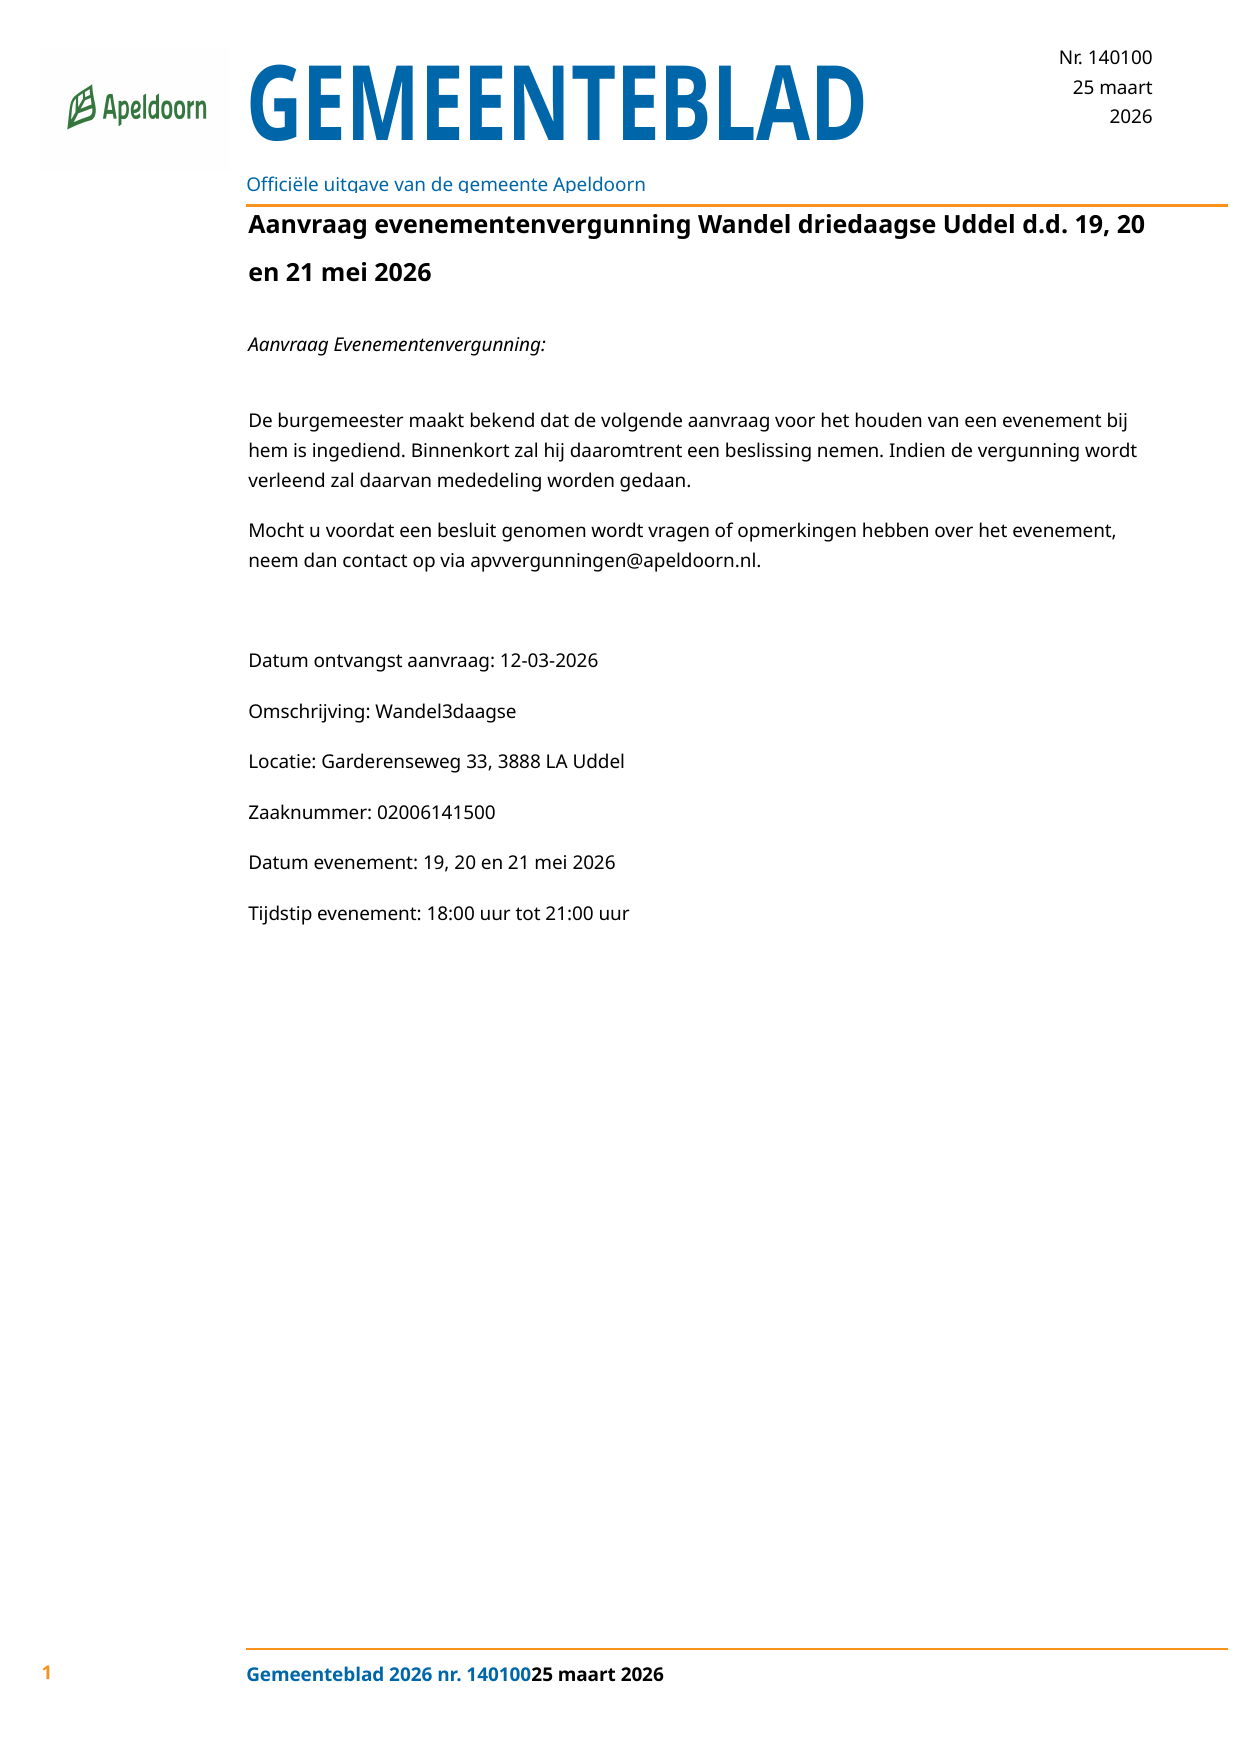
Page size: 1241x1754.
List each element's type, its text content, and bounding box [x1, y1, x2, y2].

picture [41, 47, 231, 172]
text Aanvraag evenementenvergunning Wandel driedaagse Uddel d.d. 19, 20 en 21 mei 2026 [248, 207, 1152, 288]
text Tijdstip evenement: 18:00 uur tot 21:00 uur [248, 900, 1152, 925]
text Omschrijving: Wandel3daagse [248, 698, 1152, 724]
text Datum evenement: 19, 20 en 21 mei 2026 [248, 849, 1152, 875]
text Datum ontvangst aanvraag: 12-03-2026 [248, 648, 1152, 673]
text Locatie: Garderenseweg 33, 3888 LA Uddel [248, 748, 1152, 774]
text Aanvraag Evenementenvergunning: [248, 331, 1152, 357]
text Mocht u voordat een besluit genomen wordt vragen of opmerkingen hebben over het evenement, neem dan contact op via apvvergunningen@apeldoorn.nl. [248, 517, 1152, 572]
text Zaaknummer: 02006141500 [248, 799, 1152, 824]
text De burgemeester maakt bekend dat de volgende aanvraag voor het houden van een evenement bij hem is ingediend. Binnenkort zal hij daaromtrent een beslissing nemen. Indien de vergunning wordt verleend zal daarvan mededeling worden gedaan. [248, 408, 1152, 492]
